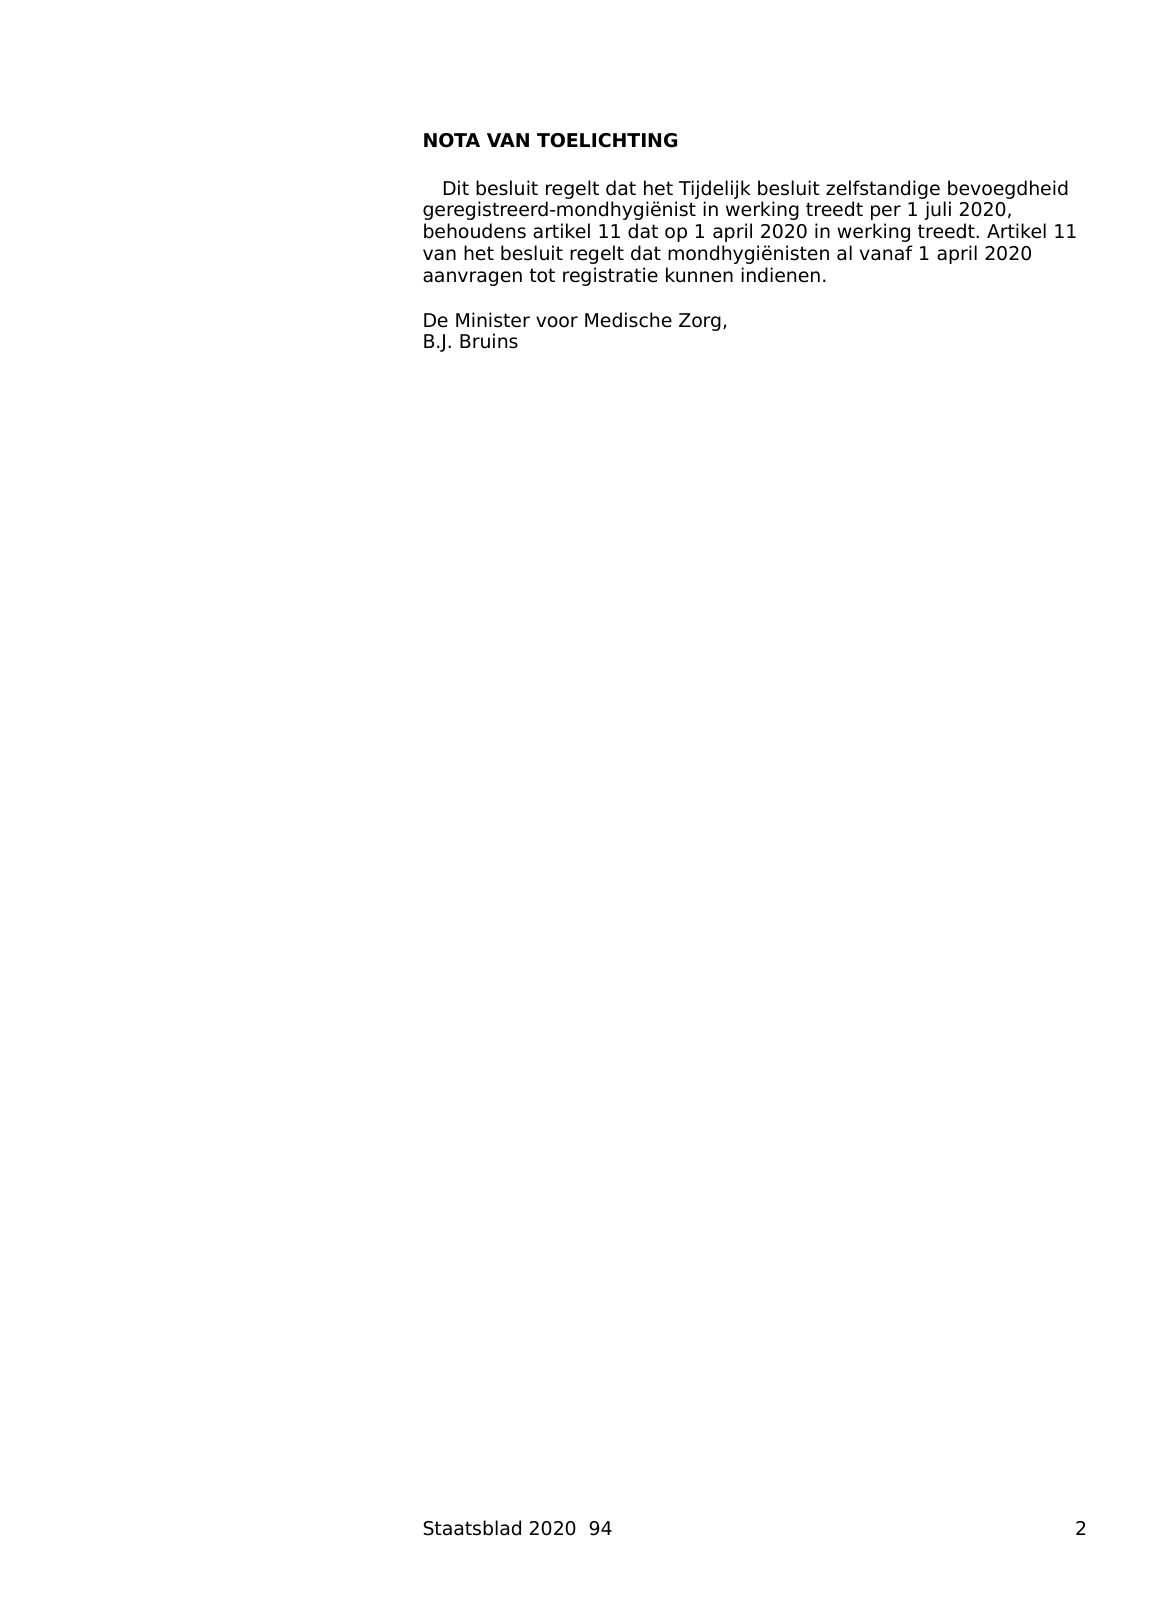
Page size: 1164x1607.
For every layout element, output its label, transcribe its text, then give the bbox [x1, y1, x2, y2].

text Dit besluit regelt dat het Tijdelijk besluit zelfstandige bevoegdheid geregistreerd-mondhygiënist in werking treedt per 1 juli 2020, behoudens artikel 11 dat op 1 april 2020 in werking treedt. Artikel 11 van het besluit regelt dat mondhygiënisten al vanaf 1 april 2020 aanvragen tot registratie kunnen indienen. [422, 177, 1087, 287]
subtitle NOTA VAN TOELICHTING [422, 130, 1087, 152]
text De Minister voor Medische Zorg, B.J. Bruins [422, 309, 1087, 353]
